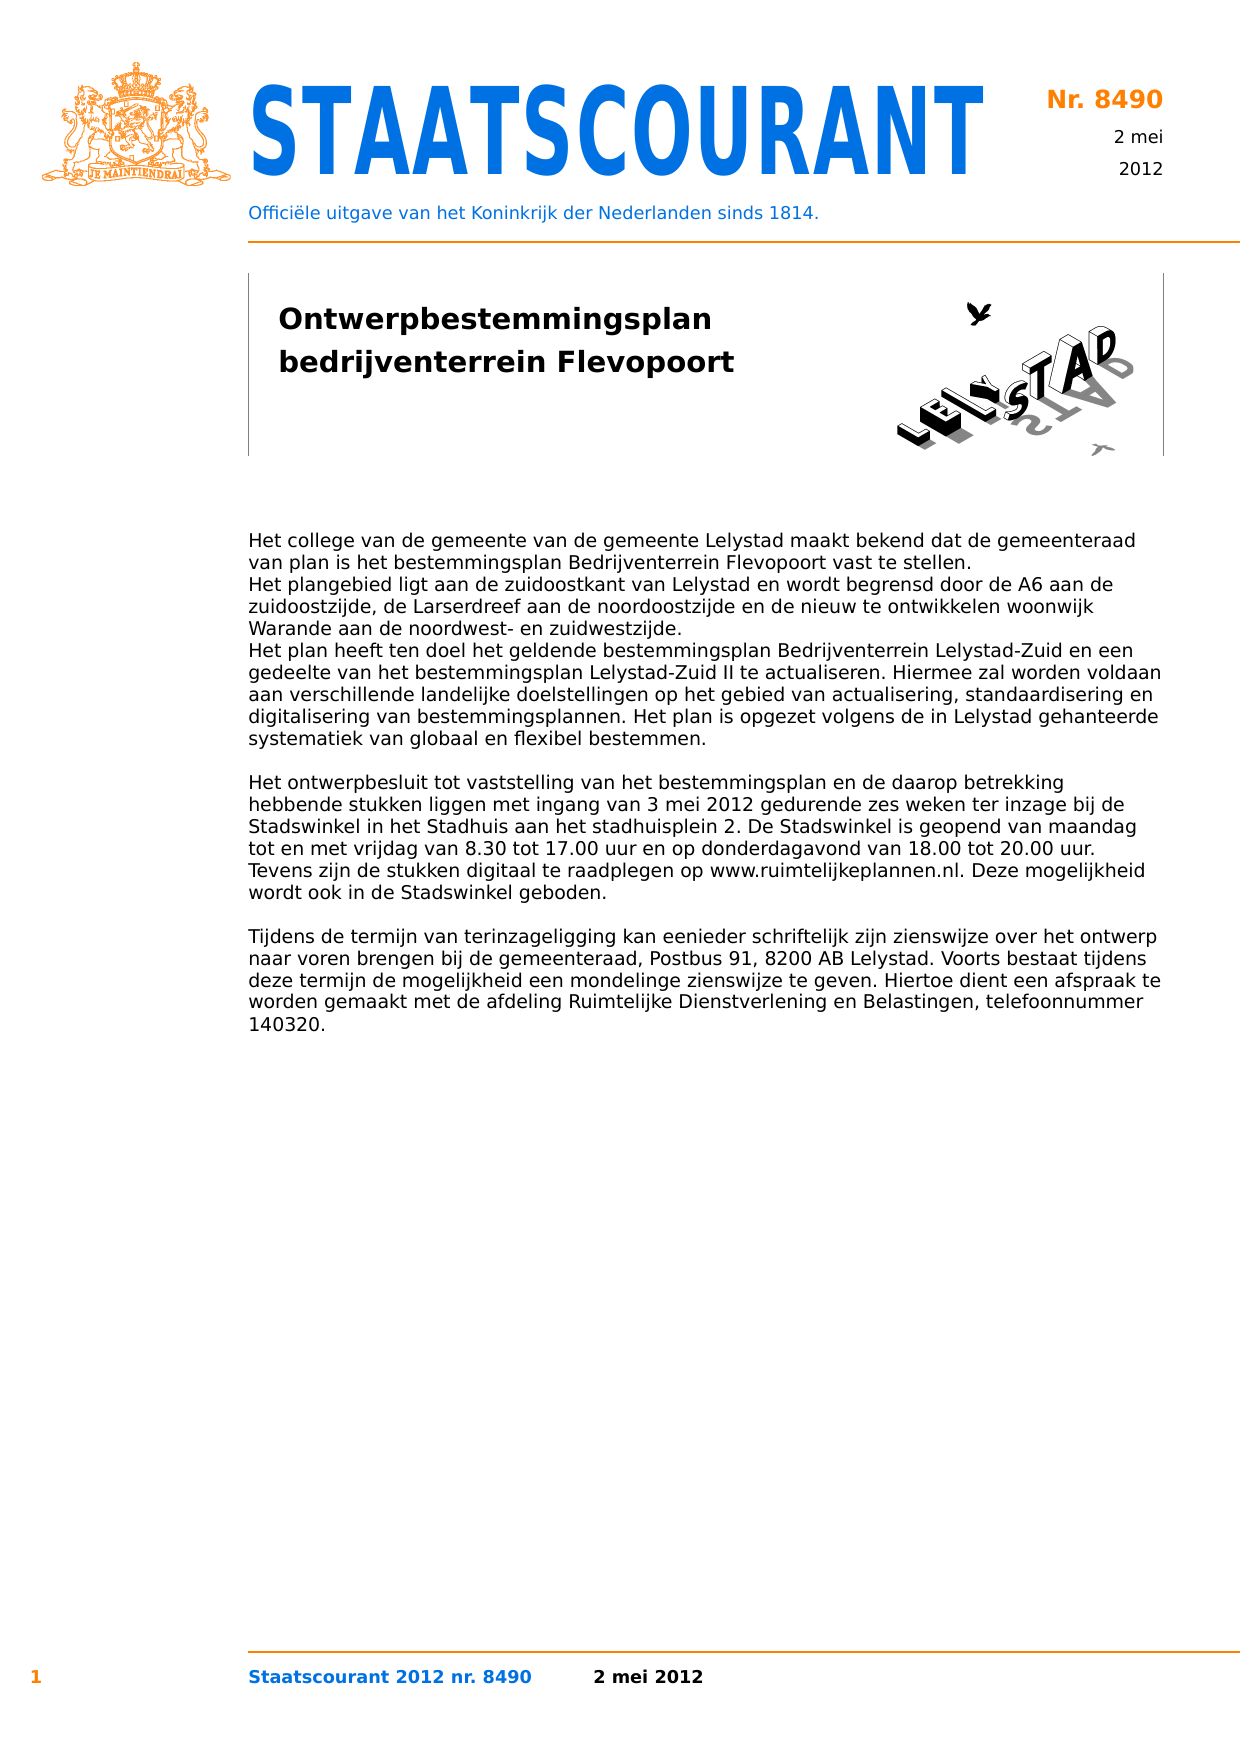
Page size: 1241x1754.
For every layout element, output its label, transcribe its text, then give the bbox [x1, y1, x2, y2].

text Het plangebied ligt aan de zuidoostkant van Lelystad en wordt begrensd door de A6 aan de zuidoostzijde, de Larserdreef aan de noordoostzijde en de nieuw te ontwikkelen woonwijk Warande aan de noordwest- en zuidwestzijde. [248, 574, 1163, 640]
text Het ontwerpbesluit tot vaststelling van het bestemmingsplan en de daarop betrekking hebbende stukken liggen met ingang van 3 mei 2012 gedurende zes weken ter inzage bij de Stadswinkel in het Stadhuis aan het stadhuisplein 2. De Stadswinkel is geopend van maandag tot en met vrijdag van 8.30 tot 17.00 uur en op donderdagavond van 18.00 tot 20.00 uur. Tevens zijn de stukken digitaal te raadplegen op www.ruimtelijkeplannen.nl. Deze mogelijkheid wordt ook in de Stadswinkel geboden. [248, 772, 1163, 904]
table_cell 2 mei [998, 121, 1240, 153]
table_header STAATSCOURANT [248, 62, 998, 203]
table_cell 2012 [998, 153, 1240, 203]
subtitle Ontwerpbestemmingsplan bedrijventerrein Flevopoort [249, 273, 1163, 456]
table_cell Officiële uitgave van het Koninkrijk der Nederlanden sinds 1814. [248, 203, 1240, 241]
text Tijdens de termijn van terinzageligging kan eenieder schriftelijk zijn zienswijze over het ontwerp naar voren brengen bij de gemeenteraad, Postbus 91, 8200 AB Lelystad. Voorts bestaat tijdens deze termijn de mogelijkheid een mondelinge zienswijze te geven. Hiertoe dient een afspraak te worden gemaakt met de afdeling Ruimtelijke Dienstverlening en Belastingen, telefoonnummer 140320. [248, 926, 1163, 1035]
text Het plan heeft ten doel het geldende bestemmingsplan Bedrijventerrein Lelystad-Zuid en een gedeelte van het bestemmingsplan Lelystad-Zuid II te actualiseren. Hiermee zal worden voldaan aan verschillende landelijke doelstellingen op het gebied van actualisering, standaardisering en digitalisering van bestemmingsplannen. Het plan is opgezet volgens de in Lelystad gehanteerde systematiek van globaal en flexibel bestemmen. [248, 640, 1163, 750]
table_header Nr. 8490 [998, 62, 1240, 121]
text Het college van de gemeente van de gemeente Lelystad maakt bekend dat de gemeenteraad van plan is het bestemmingsplan Bedrijventerrein Flevopoort vast te stellen. [248, 530, 1163, 574]
picture [897, 302, 1134, 456]
table_header [25, 62, 248, 241]
picture [41, 62, 231, 186]
